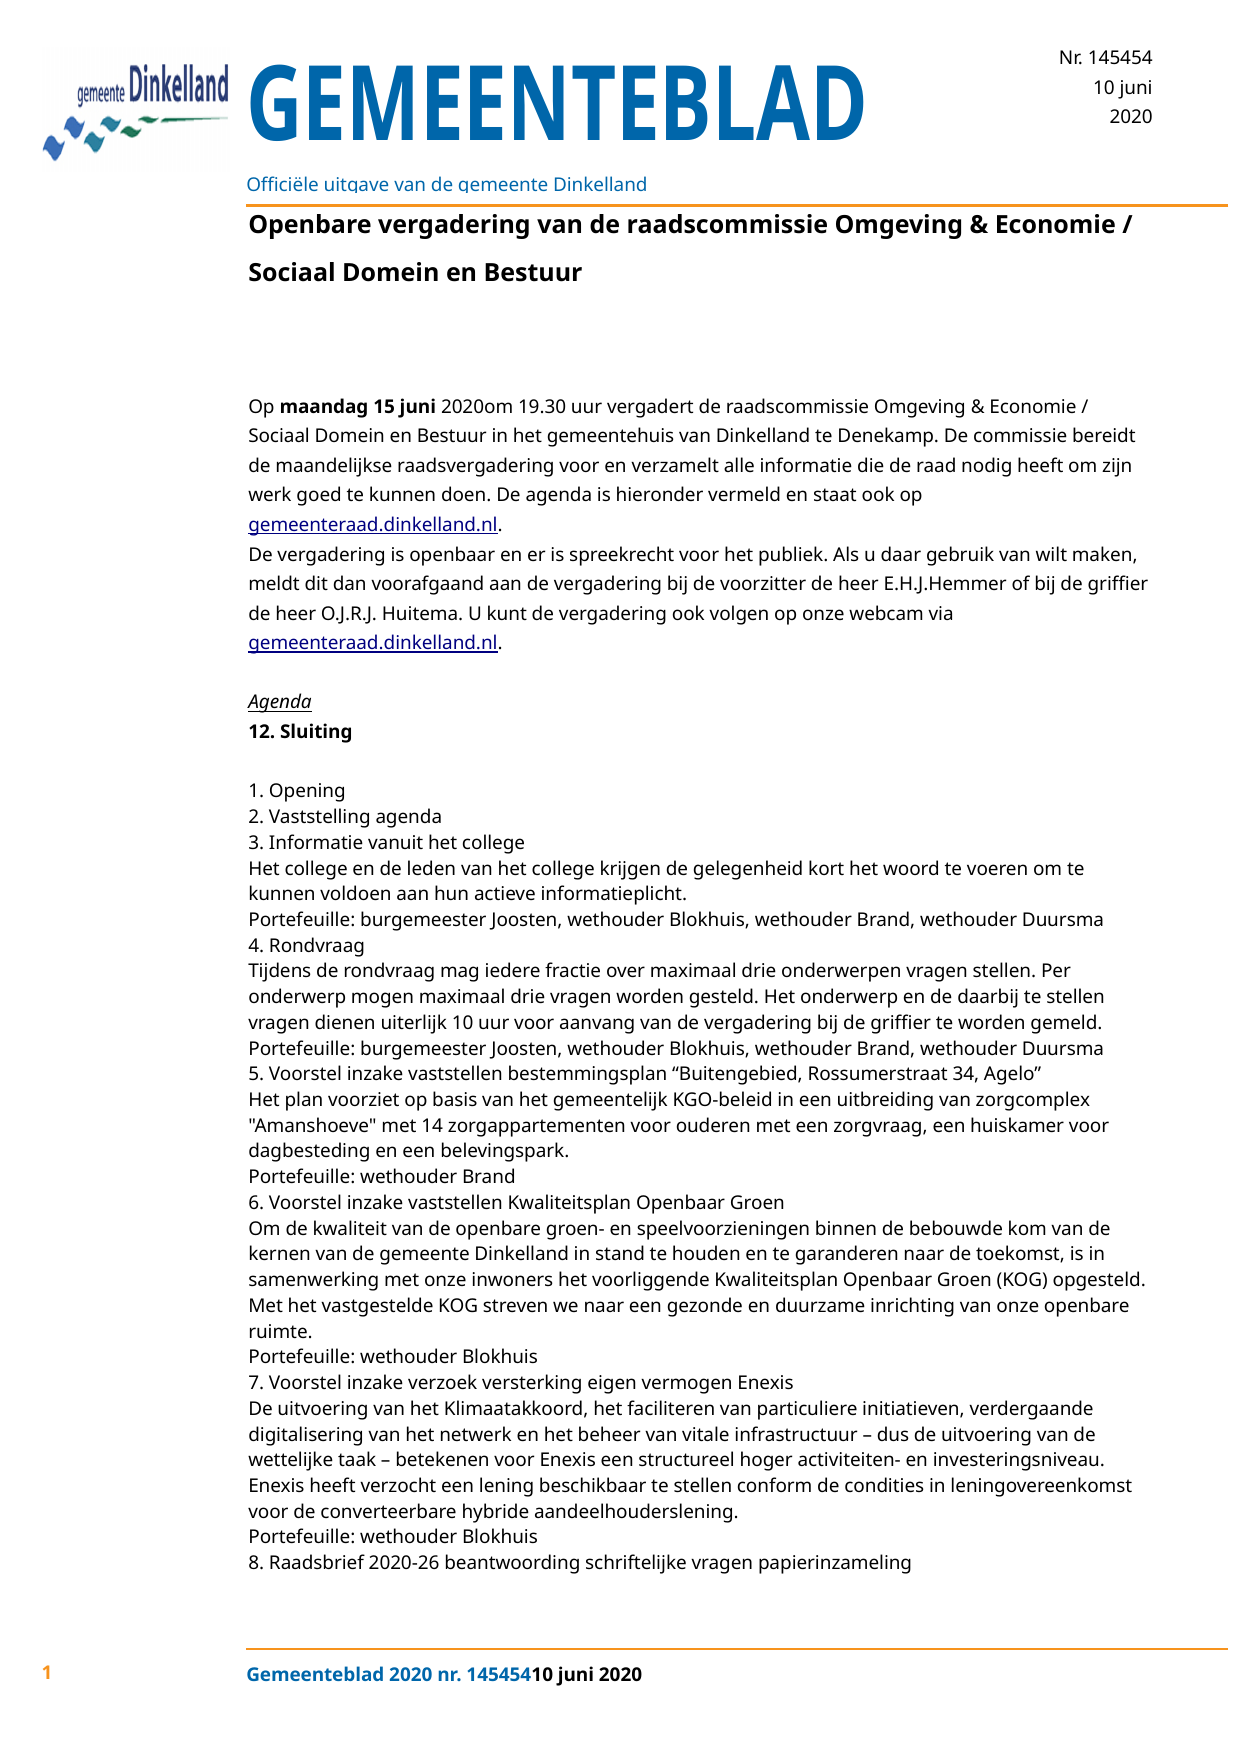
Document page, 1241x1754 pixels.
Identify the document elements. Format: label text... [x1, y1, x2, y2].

text De vergadering is openbaar en er is spreekrecht voor het publiek. Als u daar gebruik van wilt maken, meldt dit dan voorafgaand aan de vergadering bij de voorzitter de heer E.H.J.Hemmer of bij de griffier de heer O.J.R.J. Huitema. U kunt de vergadering ook volgen op onze webcam via gemeenteraad.dinkelland.nl. [248, 541, 1152, 655]
text 5. Voorstel inzake vaststellen bestemmingsplan “Buitengebied, Rossumerstraat 34, Agelo” [248, 1061, 1152, 1086]
text Het college en de leden van het college krijgen de gelegenheid kort het woord te voeren om te kunnen voldoen aan hun actieve informatieplicht. [248, 855, 1152, 906]
text De uitvoering van het Klimaatakkoord, het faciliteren van particuliere initiatieven, verdergaande digitalisering van het netwerk en het beheer van vitale infrastructuur – dus de uitvoering van de wettelijke taak – betekenen voor Enexis een structureel hoger activiteiten- en investeringsniveau. Enexis heeft verzocht een lening beschikbaar te stellen conform de condities in leningovereenkomst voor de converteerbare hybride aandeelhouderslening. [248, 1395, 1152, 1524]
picture [41, 47, 231, 172]
text 2. Vaststelling agenda [248, 803, 1152, 829]
text 1. Opening [248, 777, 1152, 803]
text Portefeuille: wethouder Blokhuis [248, 1524, 1152, 1549]
text Agenda [248, 689, 1152, 714]
text 3. Informatie vanuit het college [248, 829, 1152, 855]
text 12. Sluiting [248, 718, 1152, 744]
text Het plan voorziet op basis van het gemeentelijk KGO-beleid in een uitbreiding van zorgcomplex "Amanshoeve" met 14 zorgappartementen voor ouderen met een zorgvraag, een huiskamer voor dagbesteding en een belevingspark. [248, 1086, 1152, 1163]
text 4. Rondvraag [248, 932, 1152, 958]
text Portefeuille: burgemeester Joosten, wethouder Blokhuis, wethouder Brand, wethouder Duursma [248, 906, 1152, 932]
text Tijdens de rondvraag mag iedere fractie over maximaal drie onderwerpen vragen stellen. Per onderwerp mogen maximaal drie vragen worden gesteld. Het onderwerp en de daarbij te stellen vragen dienen uiterlijk 10 uur voor aanvang van de vergadering bij de griffier te worden gemeld. [248, 958, 1152, 1035]
text 7. Voorstel inzake verzoek versterking eigen vermogen Enexis [248, 1369, 1152, 1395]
text Portefeuille: burgemeester Joosten, wethouder Blokhuis, wethouder Brand, wethouder Duursma [248, 1035, 1152, 1061]
text Portefeuille: wethouder Blokhuis [248, 1343, 1152, 1369]
text 6. Voorstel inzake vaststellen Kwaliteitsplan Openbaar Groen [248, 1189, 1152, 1215]
text Om de kwaliteit van de openbare groen- en speelvoorzieningen binnen de bebouwde kom van de kernen van de gemeente Dinkelland in stand te houden en te garanderen naar de toekomst, is in samenwerking met onze inwoners het voorliggende Kwaliteitsplan Openbaar Groen (KOG) opgesteld. Met het vastgestelde KOG streven we naar een gezonde en duurzame inrichting van onze openbare ruimte. [248, 1215, 1152, 1343]
text Openbare vergadering van de raadscommissie Omgeving & Economie / Sociaal Domein en Bestuur [248, 207, 1152, 288]
text Op maandag 15 juni 2020om 19.30 uur vergadert de raadscommissie Omgeving & Economie / Sociaal Domein en Bestuur in het gemeentehuis van Dinkelland te Denekamp. De commissie bereidt de maandelijkse raadsvergadering voor en verzamelt alle informatie die de raad nodig heeft om zijn werk goed te kunnen doen. De agenda is hieronder vermeld en staat ook op gemeenteraad.dinkelland.nl. [248, 393, 1152, 537]
text Portefeuille: wethouder Brand [248, 1163, 1152, 1189]
text 8. Raadsbrief 2020-26 beantwoording schriftelijke vragen papierinzameling [248, 1549, 1152, 1575]
